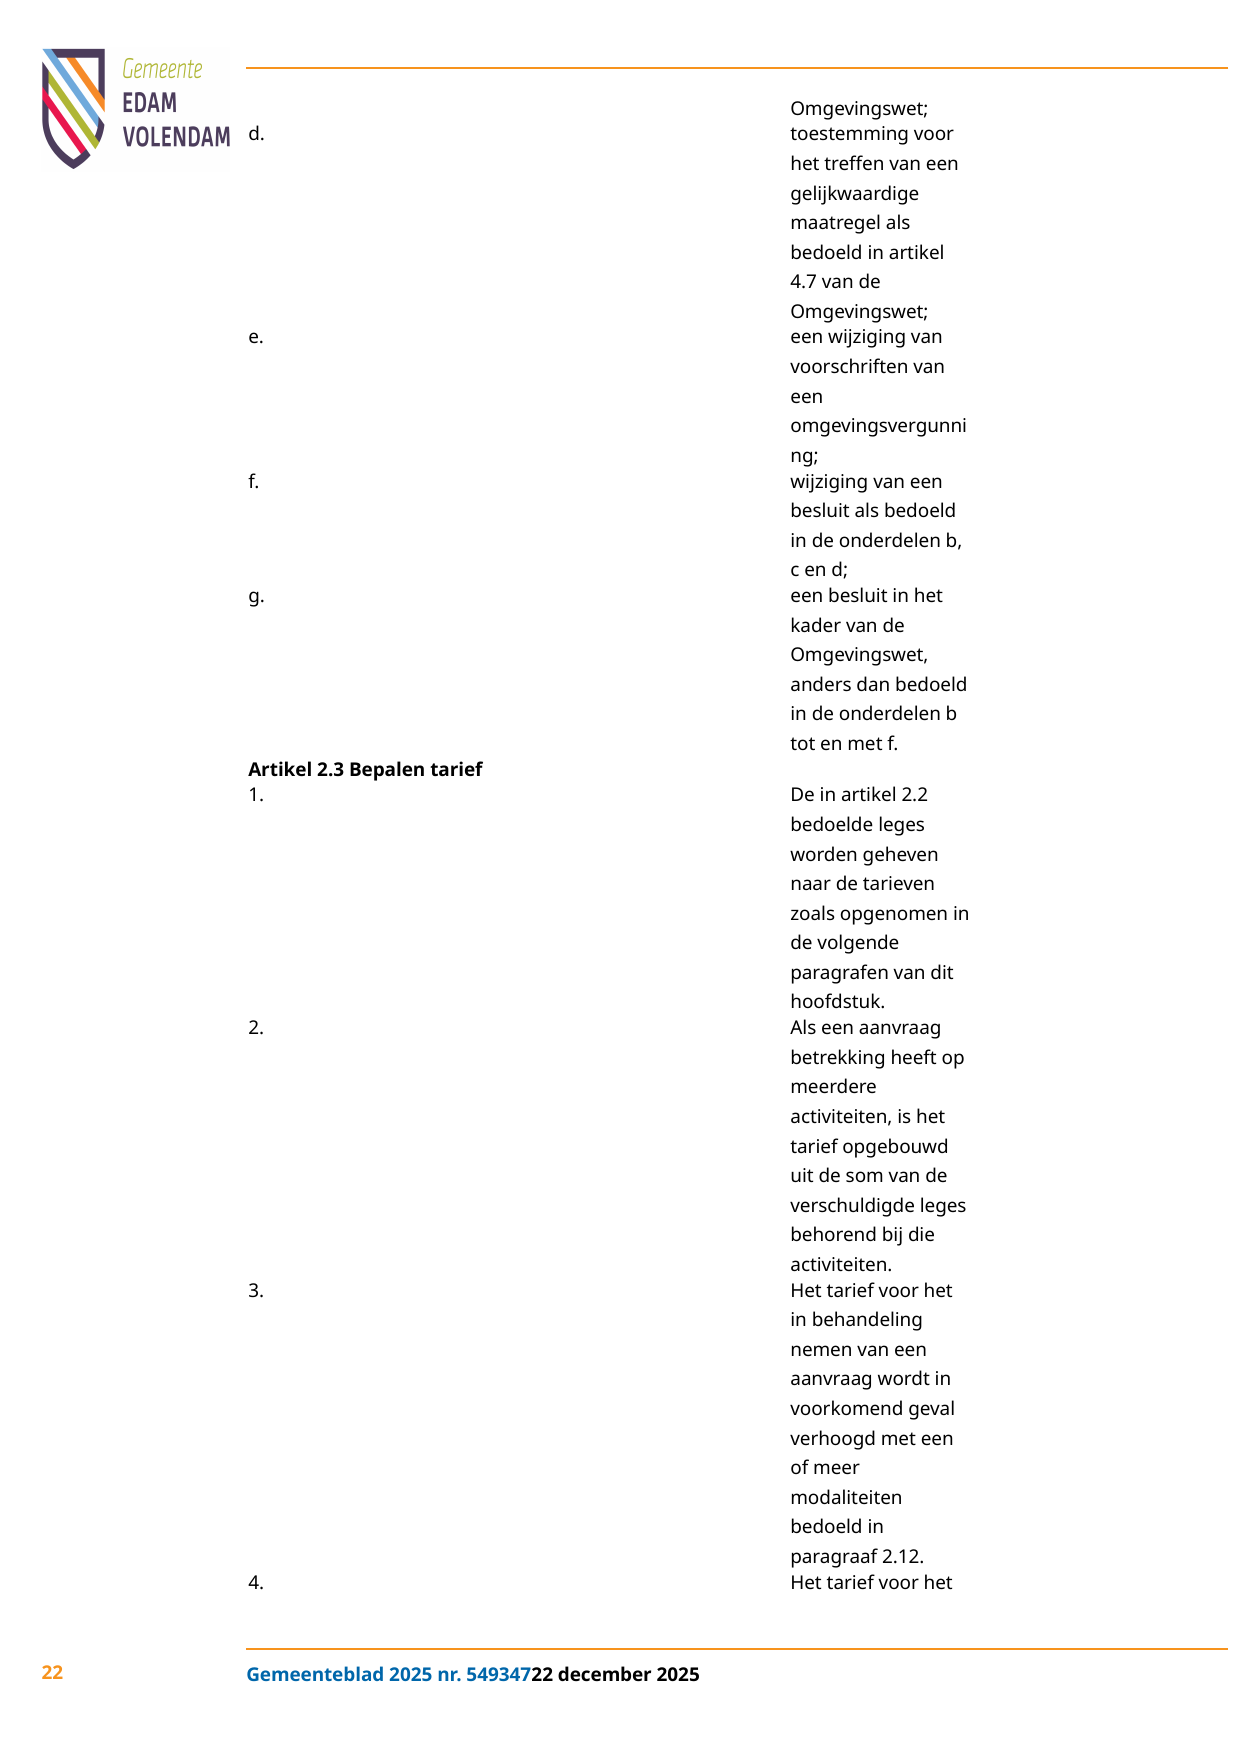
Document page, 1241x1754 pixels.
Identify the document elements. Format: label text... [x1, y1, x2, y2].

table_cell De in artikel 2.2 bedoelde leges worden geheven naar de tarieven zoals opgenomen in de volgende paragrafen van dit hoofdstuk. [790, 782, 971, 1014]
table_cell [971, 1277, 1152, 1569]
table_cell [971, 782, 1152, 1014]
table_cell 2. [248, 1015, 790, 1277]
table_cell e. [248, 324, 790, 468]
picture [41, 47, 231, 172]
table_cell Het tarief voor het in behandeling nemen van een aanvraag wordt in voorkomend geval verhoogd met een of meer modaliteiten bedoeld in paragraaf 2.12. [790, 1277, 971, 1569]
table_cell Als een aanvraag betrekking heeft op meerdere activiteiten, is het tarief opgebouwd uit de som van de verschuldigde leges behorend bij die activiteiten. [790, 1015, 971, 1277]
table_cell Artikel 2.3 Bepalen tarief [248, 756, 971, 782]
table_cell [971, 324, 1152, 468]
table_cell 4. [248, 1569, 790, 1594]
table_cell een wijziging van voorschriften van een omgevingsvergunning; [790, 324, 971, 468]
table_cell Het tarief voor het [790, 1569, 971, 1594]
table_cell [971, 121, 1152, 324]
table_cell [971, 756, 1152, 782]
table_cell 3. [248, 1277, 790, 1569]
table_cell d. [248, 121, 790, 324]
table_cell [971, 582, 1152, 756]
table_cell f. [248, 468, 790, 582]
table_cell [248, 95, 790, 121]
table_cell [971, 95, 1152, 121]
table_cell g. [248, 582, 790, 756]
table_cell Omgevingswet; [790, 95, 971, 121]
table_cell toestemming voor het treffen van een gelijkwaardige maatregel als bedoeld in artikel 4.7 van de Omgevingswet; [790, 121, 971, 324]
table_cell een besluit in het kader van de Omgevingswet, anders dan bedoeld in de onderdelen b tot en met f. [790, 582, 971, 756]
table_cell 1. [248, 782, 790, 1014]
table_cell [971, 1015, 1152, 1277]
table_cell wijziging van een besluit als bedoeld in de onderdelen b, c en d; [790, 468, 971, 582]
table_cell [971, 468, 1152, 582]
table_cell [971, 1569, 1152, 1594]
